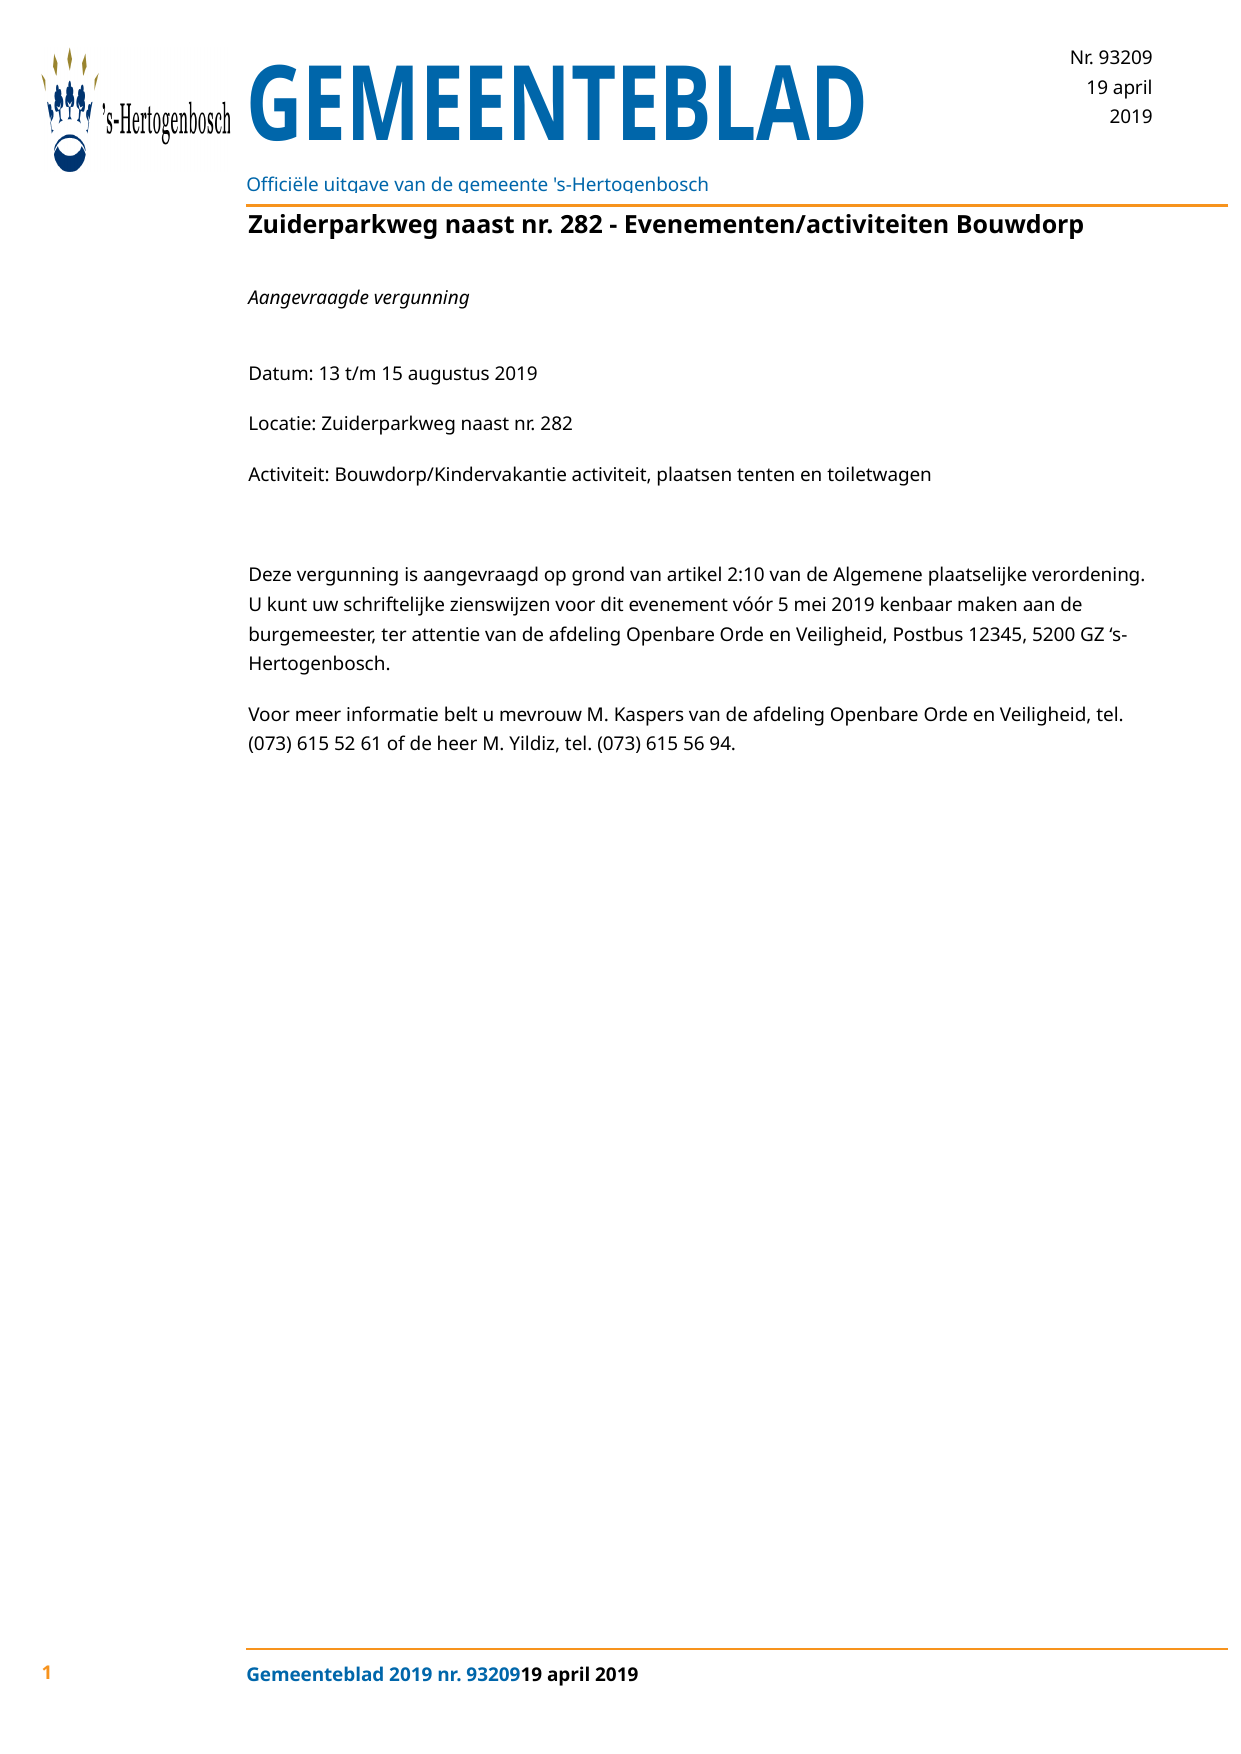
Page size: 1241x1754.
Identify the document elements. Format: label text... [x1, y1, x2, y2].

text Locatie: Zuiderparkweg naast nr. 282 [248, 410, 1152, 436]
text Activiteit: Bouwdorp/Kindervakantie activiteit, plaatsen tenten en toiletwagen [248, 461, 1152, 487]
text Zuiderparkweg naast nr. 282 - Evenementen/activiteiten Bouwdorp [248, 207, 1152, 241]
text Deze vergunning is aangevraagd op grond van artikel 2:10 van de Algemene plaatselijke verordening. U kunt uw schriftelijke zienswijzen voor dit evenement vóór 5 mei 2019 kenbaar maken aan de burgemeester, ter attentie van de afdeling Openbare Orde en Veiligheid, Postbus 12345, 5200 GZ ‘s-Hertogenbosch. [248, 562, 1152, 676]
text Voor meer informatie belt u mevrouw M. Kaspers van de afdeling Openbare Orde en Veiligheid, tel. (073) 615 52 61 of de heer M. Yildiz, tel. (073) 615 56 94. [248, 701, 1152, 756]
text Datum: 13 t/m 15 augustus 2019 [248, 360, 1152, 386]
picture [41, 47, 231, 172]
text Aangevraagde vergunning [248, 284, 1152, 309]
